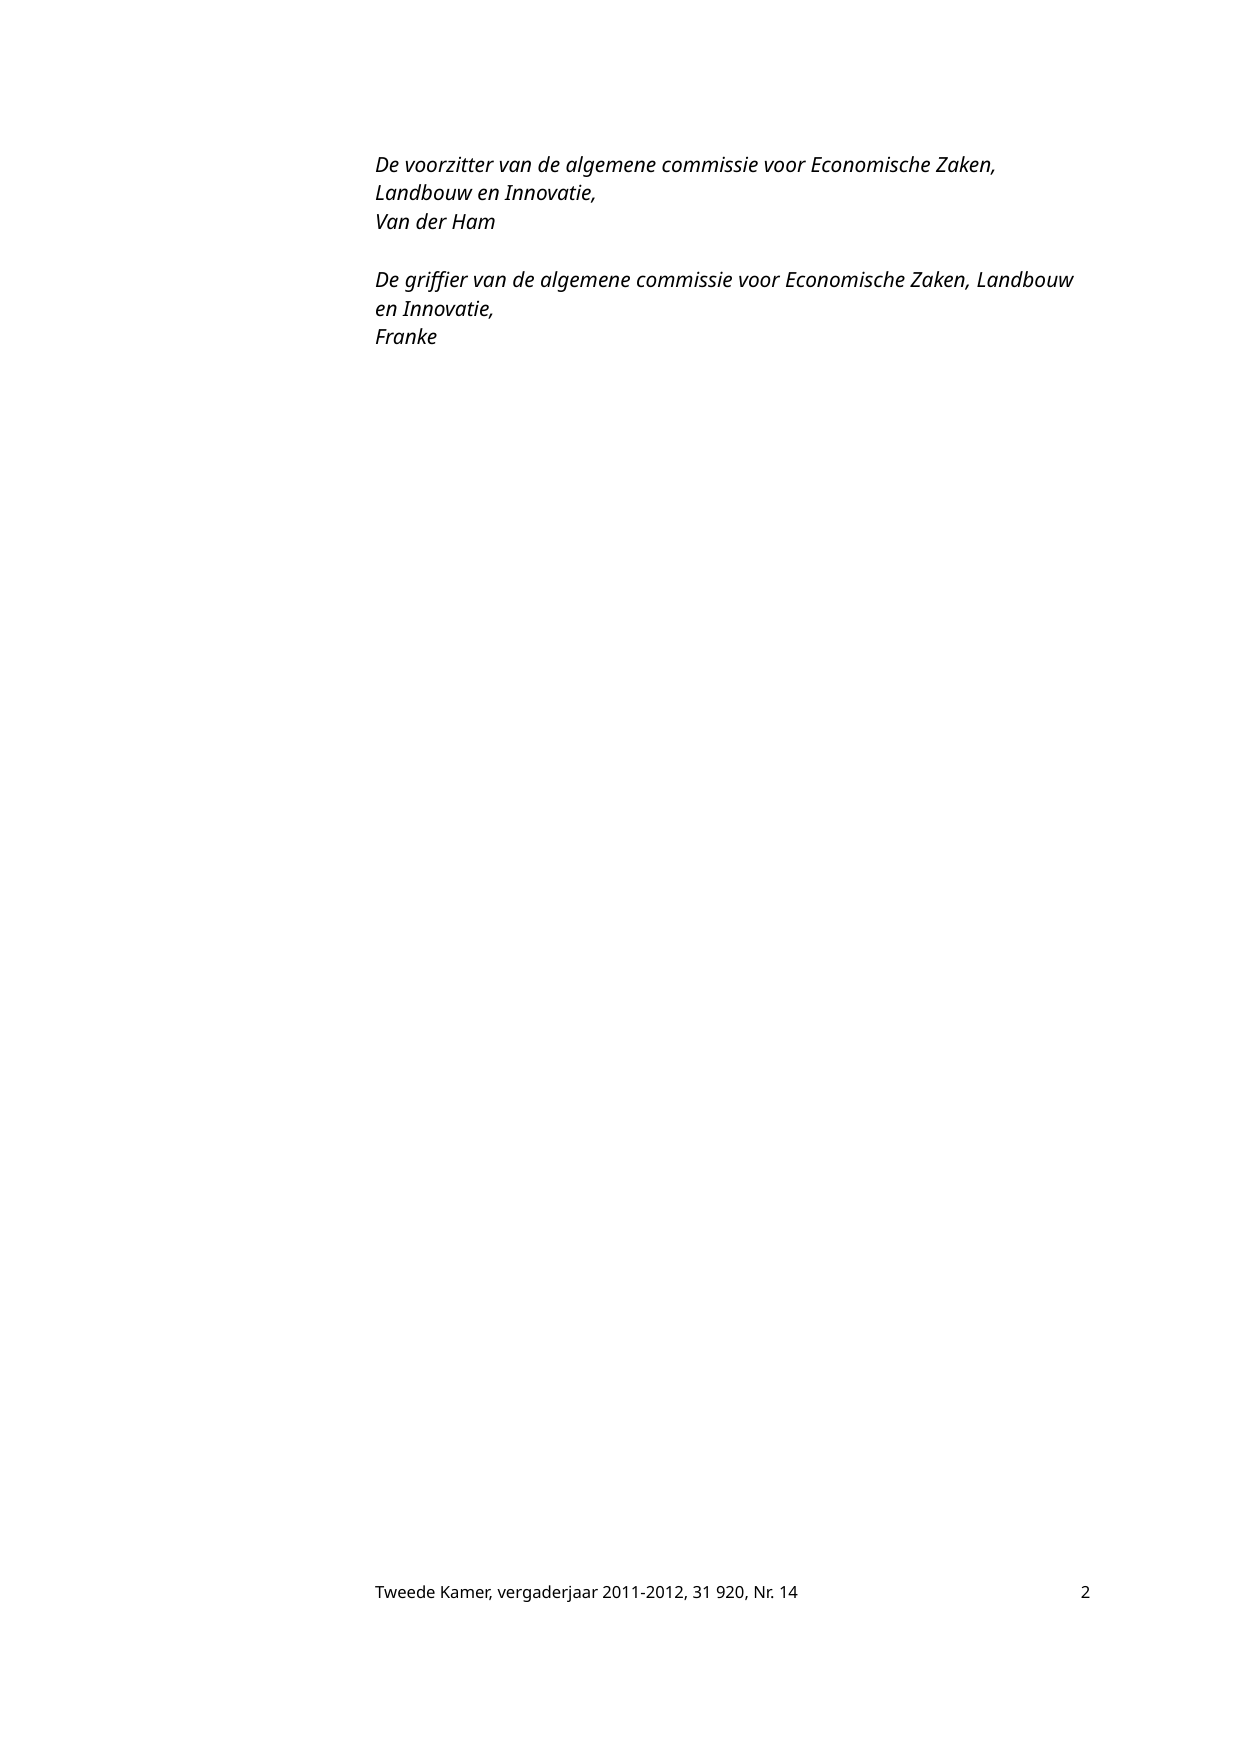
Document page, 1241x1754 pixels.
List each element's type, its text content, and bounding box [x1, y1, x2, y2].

text Franke [375, 322, 1090, 351]
text Van der Ham [375, 207, 1090, 235]
text De griffier van de algemene commissie voor Economische Zaken, Landbouw en Innovatie, [375, 265, 1090, 322]
text De voorzitter van de algemene commissie voor Economische Zaken, Landbouw en Innovatie, [375, 150, 1090, 207]
